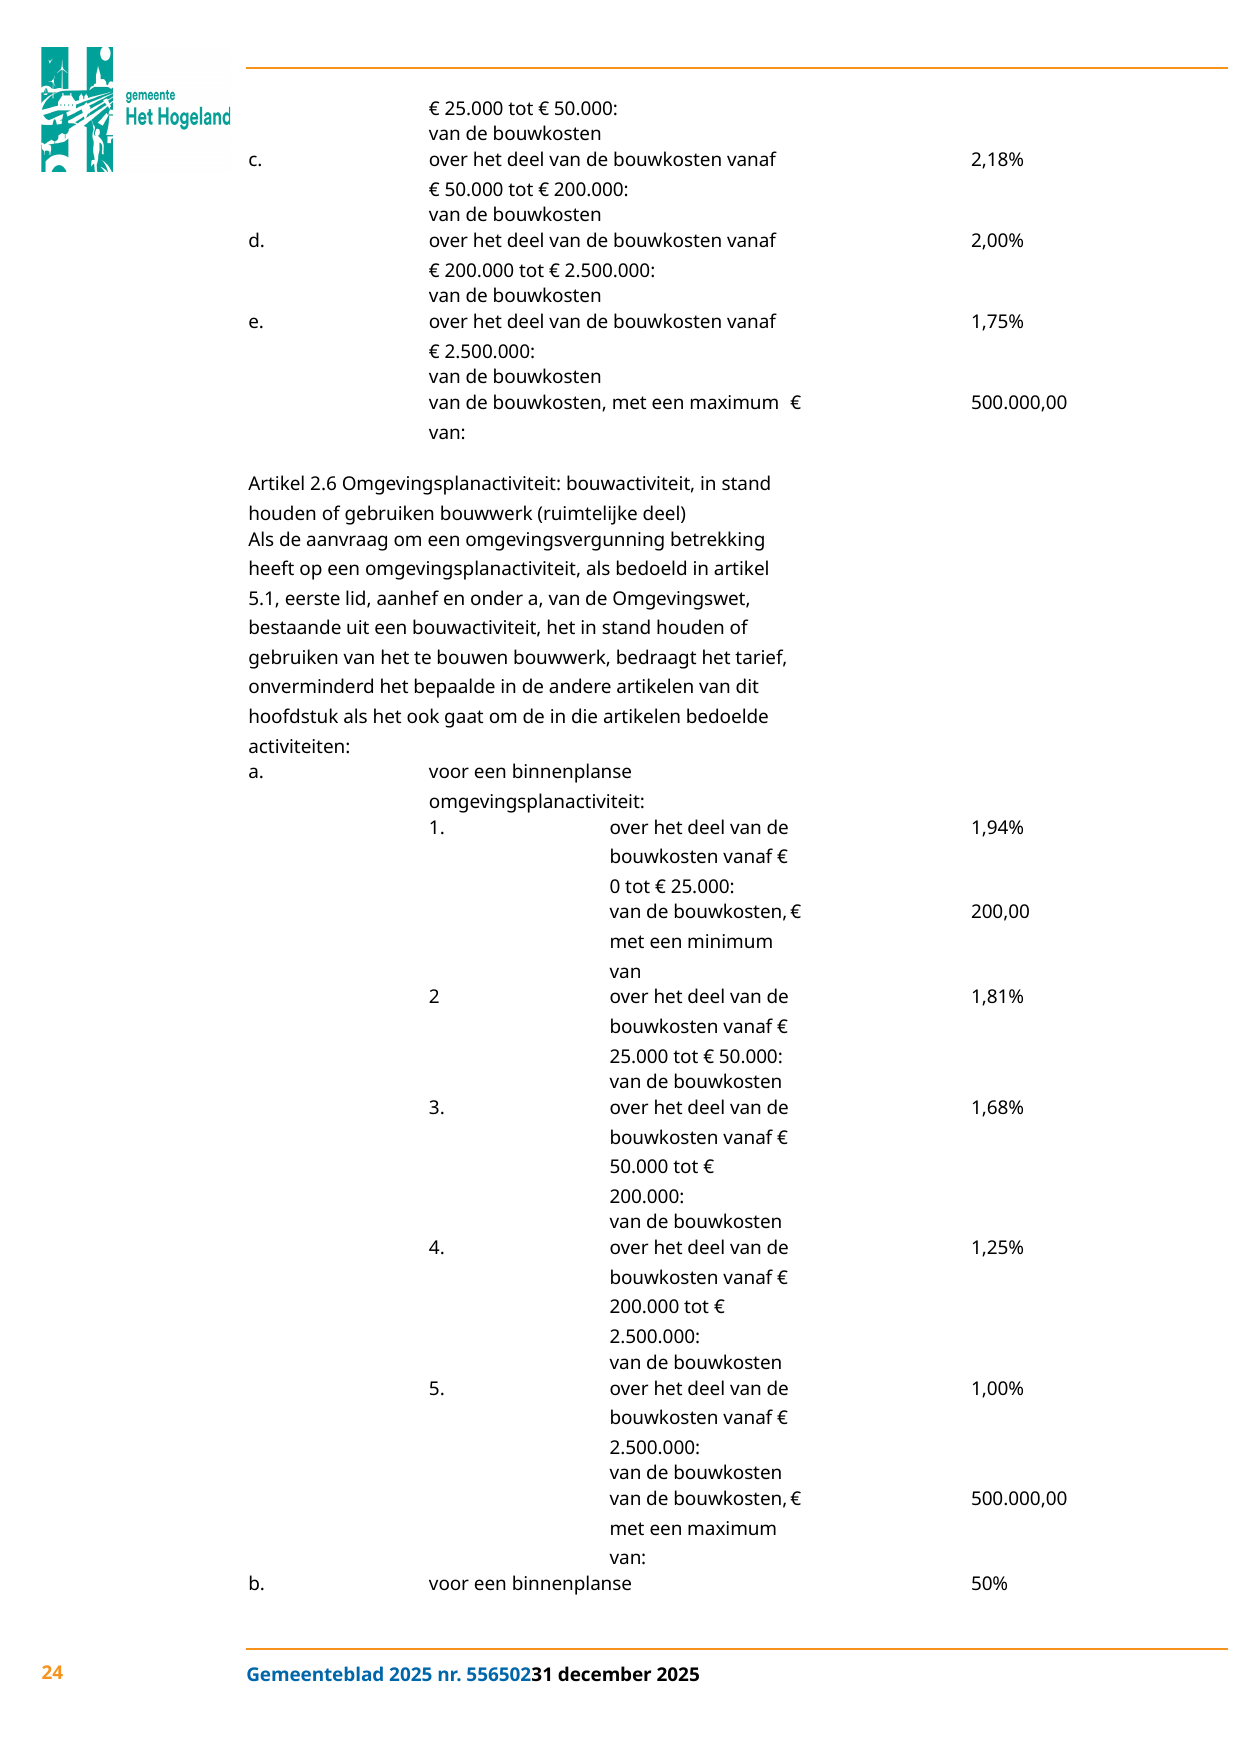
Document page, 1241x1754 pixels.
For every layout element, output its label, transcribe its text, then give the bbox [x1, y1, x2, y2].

table_cell d. [248, 227, 429, 283]
table_cell [248, 202, 429, 227]
table_cell 1,81% [971, 984, 1152, 1068]
table_cell [971, 121, 1152, 146]
table_cell [429, 1209, 609, 1234]
table_cell 1,75% [971, 308, 1152, 364]
table_cell [790, 364, 971, 389]
table_cell [971, 759, 1152, 814]
table_cell [248, 1485, 429, 1570]
table_cell over het deel van de bouwkosten vanaf € 200.000 tot € 2.500.000: [429, 227, 790, 283]
table_cell [790, 1069, 971, 1094]
table_cell [429, 1349, 609, 1375]
table_cell [790, 759, 971, 814]
table_cell [790, 146, 971, 202]
table_cell [248, 1209, 429, 1234]
table_cell 1,25% [971, 1235, 1152, 1349]
table_cell [248, 445, 429, 470]
table_cell over het deel van de bouwkosten vanaf € 2.500.000: [429, 308, 790, 364]
table_cell [790, 227, 971, 283]
table_cell [248, 1460, 429, 1485]
table_cell [429, 899, 609, 984]
table_cell van de bouwkosten [609, 1209, 790, 1234]
table_cell 3. [429, 1094, 609, 1209]
table_cell [790, 470, 971, 526]
table_cell [971, 1069, 1152, 1094]
table_cell [790, 1375, 971, 1459]
table_cell [971, 470, 1152, 526]
table_cell over het deel van de bouwkosten vanaf € 50.000 tot € 200.000: [609, 1094, 790, 1209]
table_cell [790, 308, 971, 364]
table_cell van de bouwkosten [429, 202, 790, 227]
table_cell a. [248, 759, 429, 814]
table_cell over het deel van de bouwkosten vanaf € 200.000 tot € 2.500.000: [609, 1235, 790, 1349]
picture [41, 47, 231, 172]
table_cell [429, 1460, 609, 1485]
table_cell [248, 1349, 429, 1375]
table_cell € [790, 389, 971, 445]
table_cell [790, 121, 971, 146]
table_cell 2,00% [971, 227, 1152, 283]
table_cell c. [248, 146, 429, 202]
table_cell [248, 364, 429, 389]
table_cell [790, 526, 971, 758]
table_cell van de bouwkosten [609, 1460, 790, 1485]
table_cell Als de aanvraag om een omgevingsvergunning betrekking heeft op een omgevingsplanactiviteit, als bedoeld in artikel 5.1, eerste lid, aanhef en onder a, van de Omgevingswet, bestaande uit een bouwactiviteit, het in stand houden of gebruiken van het te bouwen bouwwerk, bedraagt het tarief, onverminderd het bepaalde in de andere artikelen van dit hoofdstuk als het ook gaat om de in die artikelen bedoelde activiteiten: [248, 526, 790, 758]
table_cell [790, 1570, 971, 1596]
table_cell van de bouwkosten, met een maximum van: [429, 389, 790, 445]
table_cell Artikel 2.6 Omgevingsplanactiviteit: bouwactiviteit, in stand houden of gebruiken bouwwerk (ruimtelijke deel) [248, 470, 790, 526]
table_cell over het deel van de bouwkosten vanaf € 50.000 tot € 200.000: [429, 146, 790, 202]
table_cell € 25.000 tot € 50.000: [429, 95, 790, 121]
table_cell 5. [429, 1375, 609, 1459]
table_cell [971, 202, 1152, 227]
table_cell 2,18% [971, 146, 1152, 202]
table_cell 1. [429, 814, 609, 899]
table_cell [790, 283, 971, 308]
table_cell [971, 364, 1152, 389]
table_cell [790, 95, 971, 121]
table_cell [790, 814, 971, 899]
table_cell [248, 899, 429, 984]
table_cell over het deel van de bouwkosten vanaf € 2.500.000: [609, 1375, 790, 1459]
table_cell van de bouwkosten [609, 1069, 790, 1094]
table_cell van de bouwkosten [609, 1349, 790, 1375]
table_cell over het deel van de bouwkosten vanaf € 0 tot € 25.000: [609, 814, 790, 899]
table_cell [248, 1094, 429, 1209]
table_cell [790, 445, 971, 470]
table_cell [248, 984, 429, 1068]
table_cell [971, 1460, 1152, 1485]
table_cell [971, 283, 1152, 308]
table_cell van de bouwkosten [429, 364, 790, 389]
table_cell [248, 1235, 429, 1349]
table_cell [248, 95, 429, 121]
table_cell 1,00% [971, 1375, 1152, 1459]
table_cell [790, 1094, 971, 1209]
table_cell [971, 445, 1152, 470]
table_cell [790, 1349, 971, 1375]
table_cell over het deel van de bouwkosten vanaf € 25.000 tot € 50.000: [609, 984, 790, 1068]
table_cell voor een binnenplanse omgevingsplanactiviteit: [429, 759, 790, 814]
table_cell [971, 1209, 1152, 1234]
table_cell [248, 283, 429, 308]
table_cell van de bouwkosten, met een maximum van: [609, 1485, 790, 1570]
table_cell [248, 389, 429, 445]
table_cell 1,68% [971, 1094, 1152, 1209]
table_cell [971, 526, 1152, 758]
table_cell 500.000,00 [971, 1485, 1152, 1570]
table_cell [429, 445, 790, 470]
table_cell [790, 1460, 971, 1485]
table_cell 500.000,00 [971, 389, 1152, 445]
table_cell van de bouwkosten, met een minimum van [609, 899, 790, 984]
table_cell 1,94% [971, 814, 1152, 899]
table_cell € [790, 899, 971, 984]
table_cell 2 [429, 984, 609, 1068]
table_cell [429, 1069, 609, 1094]
table_cell van de bouwkosten [429, 283, 790, 308]
table_cell 50% [971, 1570, 1152, 1596]
table_cell b. [248, 1570, 429, 1596]
table_cell [248, 121, 429, 146]
table_cell [971, 1349, 1152, 1375]
table_cell [790, 202, 971, 227]
table_cell [429, 1485, 609, 1570]
table_cell [790, 984, 971, 1068]
table_cell [971, 95, 1152, 121]
table_cell 4. [429, 1235, 609, 1349]
table_cell € [790, 1485, 971, 1570]
table_cell 200,00 [971, 899, 1152, 984]
table_cell voor een binnenplanse [429, 1570, 790, 1596]
table_cell [790, 1235, 971, 1349]
table_cell van de bouwkosten [429, 121, 790, 146]
table_cell [248, 814, 429, 899]
table_cell e. [248, 308, 429, 364]
table_cell [248, 1069, 429, 1094]
table_cell [790, 1209, 971, 1234]
table_cell [248, 1375, 429, 1459]
